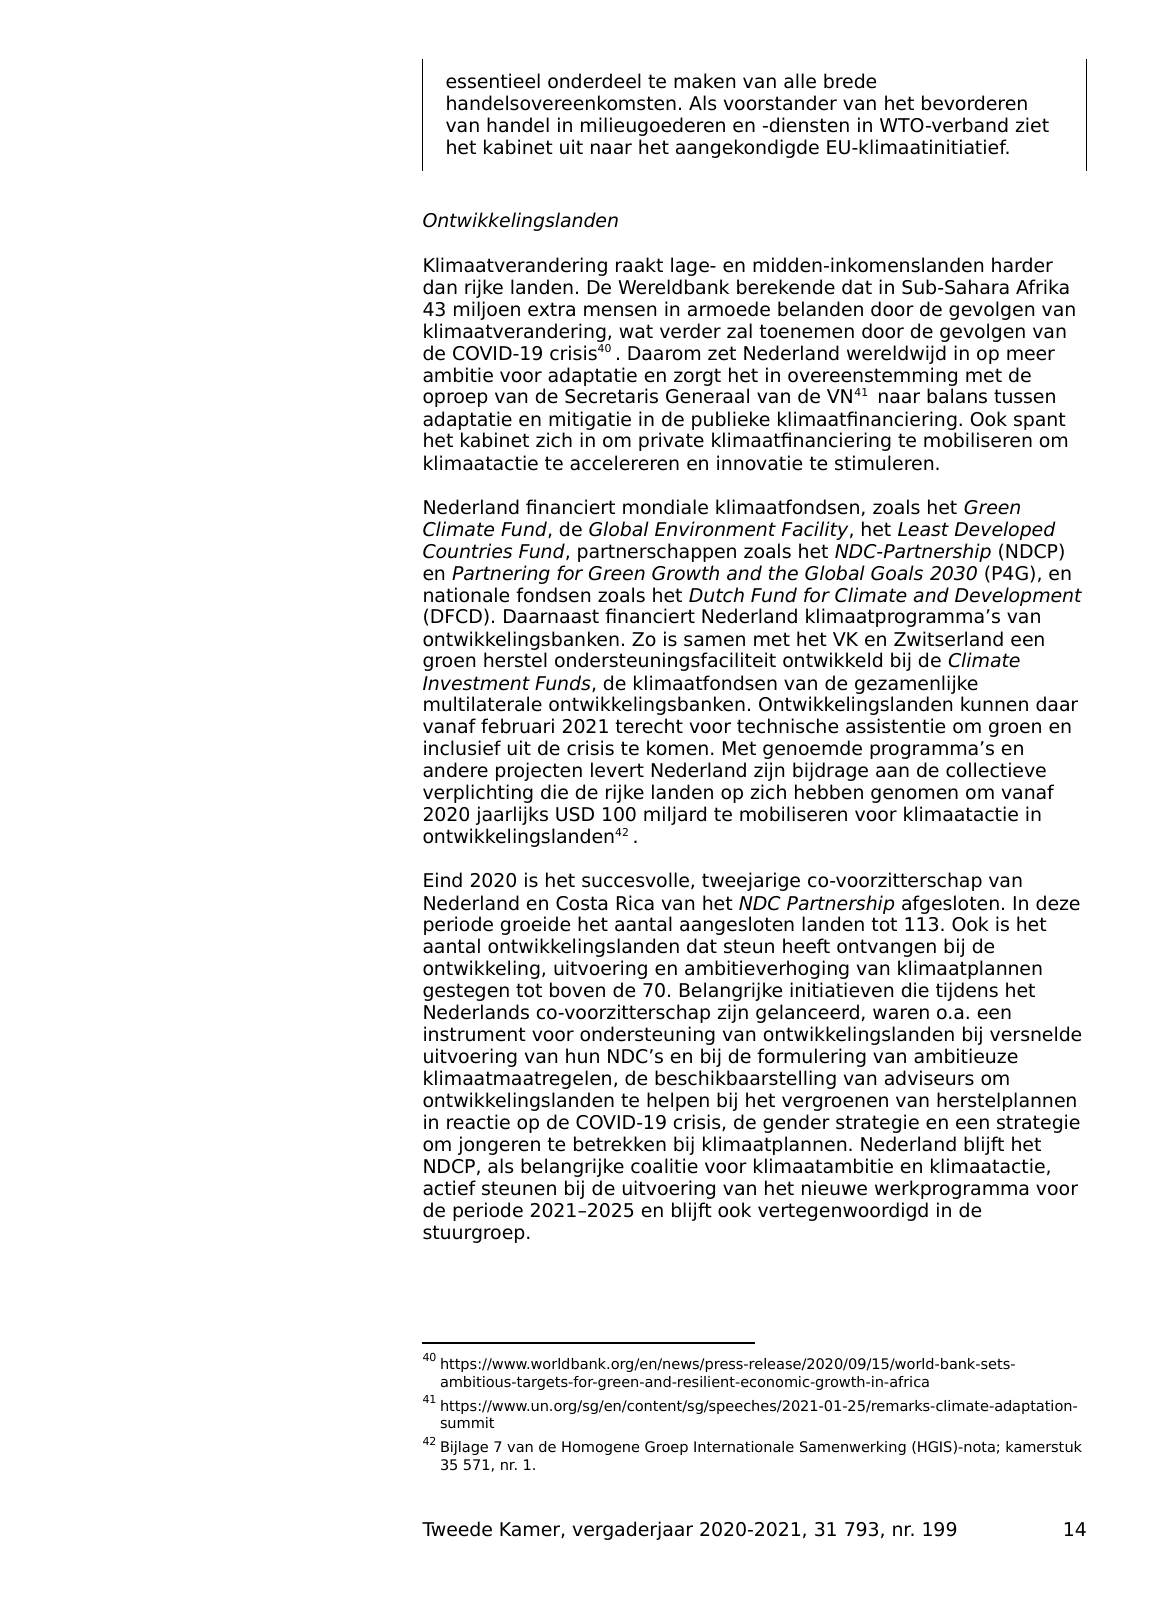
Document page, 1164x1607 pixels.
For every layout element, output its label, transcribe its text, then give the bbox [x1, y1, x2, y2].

text Bijlage 7 van de Homogene Groep Internationale Samenwerking (HGIS)-nota; kamerstuk 35 571, nr. 1. [422, 1435, 1087, 1474]
text Klimaatverandering raakt lage- en midden-inkomenslanden harder dan rijke landen. De Wereldbank berekende dat in Sub-Sahara Afrika 43 miljoen extra mensen in armoede belanden door de gevolgen van klimaatverandering, wat verder zal toenemen door de gevolgen van de COVID-19 crisis. Daarom zet Nederland wereldwijd in op meer ambitie voor adaptatie en zorgt het in overeenstemming met de oproep van de Secretaris Generaal van de VN naar balans tussen adaptatie en mitigatie in de publieke klimaatfinanciering. Ook spant het kabinet zich in om private klimaatfinanciering te mobiliseren om klimaatactie te accelereren en innovatie te stimuleren. [422, 254, 1087, 474]
table_header essentieel onderdeel te maken van alle brede handelsovereenkomsten. Als voorstander van het bevorderen van handel in milieugoederen en -diensten in WTO-verband ziet het kabinet uit naar het aangekondigde EU-klimaatinitiatief. [423, 59, 1086, 171]
text https://www.worldbank.org/en/news/press-release/2020/09/15/world-bank-sets-ambitious-targets-for-green-and-resilient-economic-growth-in-africa [422, 1352, 1087, 1391]
text https://www.un.org/sg/en/content/sg/speeches/2021-01-25/remarks-climate-adaptation-summit [422, 1393, 1087, 1432]
text Eind 2020 is het succesvolle, tweejarige co-voorzitterschap van Nederland en Costa Rica van het NDC Partnership afgesloten. In deze periode groeide het aantal aangesloten landen tot 113. Ook is het aantal ontwikkelingslanden dat steun heeft ontvangen bij de ontwikkeling, uitvoering en ambitieverhoging van klimaatplannen gestegen tot boven de 70. Belangrijke initiatieven die tijdens het Nederlands co-voorzitterschap zijn gelanceerd, waren o.a. een instrument voor ondersteuning van ontwikkelingslanden bij versnelde uitvoering van hun NDC’s en bij de formulering van ambitieuze klimaatmaatregelen, de beschikbaarstelling van adviseurs om ontwikkelingslanden te helpen bij het vergroenen van herstelplannen in reactie op de COVID-19 crisis, de gender strategie en een strategie om jongeren te betrekken bij klimaatplannen. Nederland blijft het NDCP, als belangrijke coalitie voor klimaatambitie en klimaatactie, actief steunen bij de uitvoering van het nieuwe werkprogramma voor de periode 2021–2025 en blijft ook vertegenwoordigd in de stuurgroep. [422, 870, 1087, 1244]
subtitle Ontwikkelingslanden [422, 210, 1087, 232]
text Nederland financiert mondiale klimaatfondsen, zoals het Green Climate Fund, de Global Environment Facility, het Least Developed Countries Fund, partnerschappen zoals het NDC-Partnership (NDCP) en Partnering for Green Growth and the Global Goals 2030 (P4G), en nationale fondsen zoals het Dutch Fund for Climate and Development (DFCD). Daarnaast financiert Nederland klimaatprogramma’s van ontwikkelingsbanken. Zo is samen met het VK en Zwitserland een groen herstel ondersteuningsfaciliteit ontwikkeld bij de Climate Investment Funds, de klimaatfondsen van de gezamenlijke multilaterale ontwikkelingsbanken. Ontwikkelingslanden kunnen daar vanaf februari 2021 terecht voor technische assistentie om groen en inclusief uit de crisis te komen. Met genoemde programma’s en andere projecten levert Nederland zijn bijdrage aan de collectieve verplichting die de rijke landen op zich hebben genomen om vanaf 2020 jaarlijks USD 100 miljard te mobiliseren voor klimaatactie in ontwikkelingslanden. [422, 497, 1087, 848]
